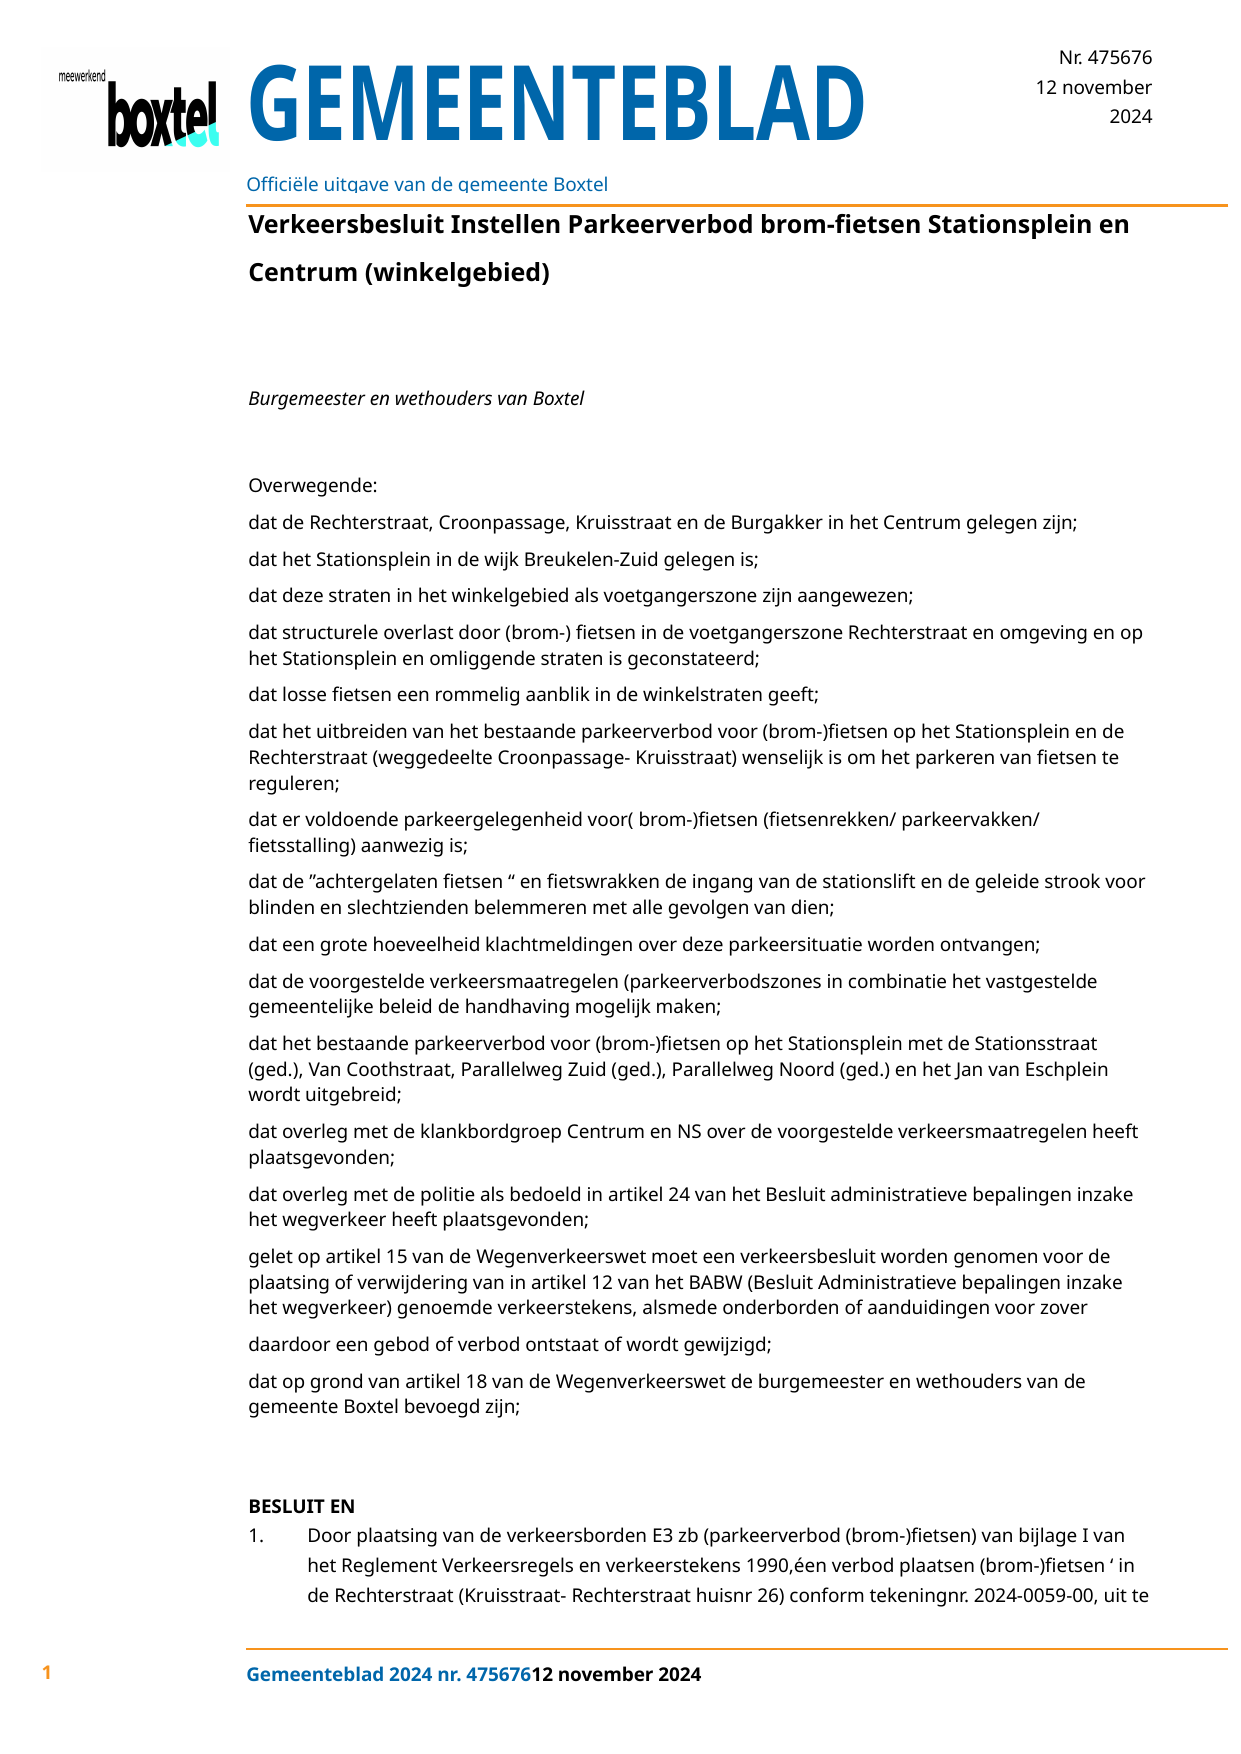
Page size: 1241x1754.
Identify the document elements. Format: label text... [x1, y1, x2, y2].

text dat structurele overlast door (brom-) fietsen in de voetgangerszone Rechterstraat en omgeving en op het Stationsplein en omliggende straten is geconstateerd; [248, 619, 1152, 671]
text Burgemeester en wethouders van Boxtel [248, 386, 1152, 411]
text dat er voldoende parkeergelegenheid voor( brom-)fietsen (fietsenrekken/ parkeervakken/ fietsstalling) aanwezig is; [248, 806, 1152, 858]
text dat een grote hoeveelheid klachtmeldingen over deze parkeersituatie worden ontvangen; [248, 931, 1152, 957]
text dat de voorgestelde verkeersmaatregelen (parkeerverbodszones in combinatie het vastgestelde gemeentelijke beleid de handhaving mogelijk maken; [248, 968, 1152, 1019]
text dat overleg met de klankbordgroep Centrum en NS over de voorgestelde verkeersmaatregelen heeft plaatsgevonden; [248, 1118, 1152, 1170]
text BESLUIT EN [248, 1493, 1152, 1519]
text dat de Rechterstraat, Croonpassage, Kruisstraat en de Burgakker in het Centrum gelegen zijn; [248, 509, 1152, 535]
text dat overleg met de politie als bedoeld in artikel 24 van het Besluit administratieve bepalingen inzake het wegverkeer heeft plaatsgevonden; [248, 1181, 1152, 1232]
text Verkeersbesluit Instellen Parkeerverbod brom-fietsen Stationsplein en Centrum (winkelgebied) [248, 207, 1152, 288]
text dat losse fietsen een rommelig aanblik in de winkelstraten geeft; [248, 682, 1152, 707]
text dat het Stationsplein in de wijk Breukelen-Zuid gelegen is; [248, 546, 1152, 572]
picture [41, 47, 231, 172]
text dat deze straten in het winkelgebied als voetgangerszone zijn aangewezen; [248, 582, 1152, 608]
text gelet op artikel 15 van de Wegenverkeerswet moet een verkeersbesluit worden genomen voor de plaatsing of verwijdering van in artikel 12 van het BABW (Besluit Administratieve bepalingen inzake het wegverkeer) genoemde verkeerstekens, alsmede onderborden of aanduidingen voor zover [248, 1243, 1152, 1320]
text Overwegende: [248, 472, 1152, 498]
text dat op grond van artikel 18 van de Wegenverkeerswet de burgemeester en wethouders van de gemeente Boxtel bevoegd zijn; [248, 1368, 1152, 1419]
text dat het bestaande parkeerverbod voor (brom-)fietsen op het Stationsplein met de Stationsstraat (ged.), Van Coothstraat, Parallelweg Zuid (ged.), Parallelweg Noord (ged.) en het Jan van Eschplein wordt uitgebreid; [248, 1030, 1152, 1107]
text dat de ”achtergelaten fietsen “ en fietswrakken de ingang van de stationslift en de geleide strook voor blinden en slechtzienden belemmeren met alle gevolgen van dien; [248, 869, 1152, 920]
text daardoor een gebod of verbod ontstaat of wordt gewijzigd; [248, 1331, 1152, 1357]
list Door plaatsing van de verkeersborden E3 zb (parkeerverbod (brom-)fietsen) van bijlage I van het Reglement Verkeersregels en verkeerstekens 1990,éen verbod plaatsen (brom-)fietsen ‘ in de Rechterstraat (Kruisstraat- Rechterstraat huisnr 26) conform tekeningnr. 2024-0059-00, uit te [248, 1523, 1152, 1607]
text dat het uitbreiden van het bestaande parkeerverbod voor (brom-)fietsen op het Stationsplein en de Rechterstraat (weggedeelte Croonpassage- Kruisstraat) wenselijk is om het parkeren van fietsen te reguleren; [248, 718, 1152, 795]
